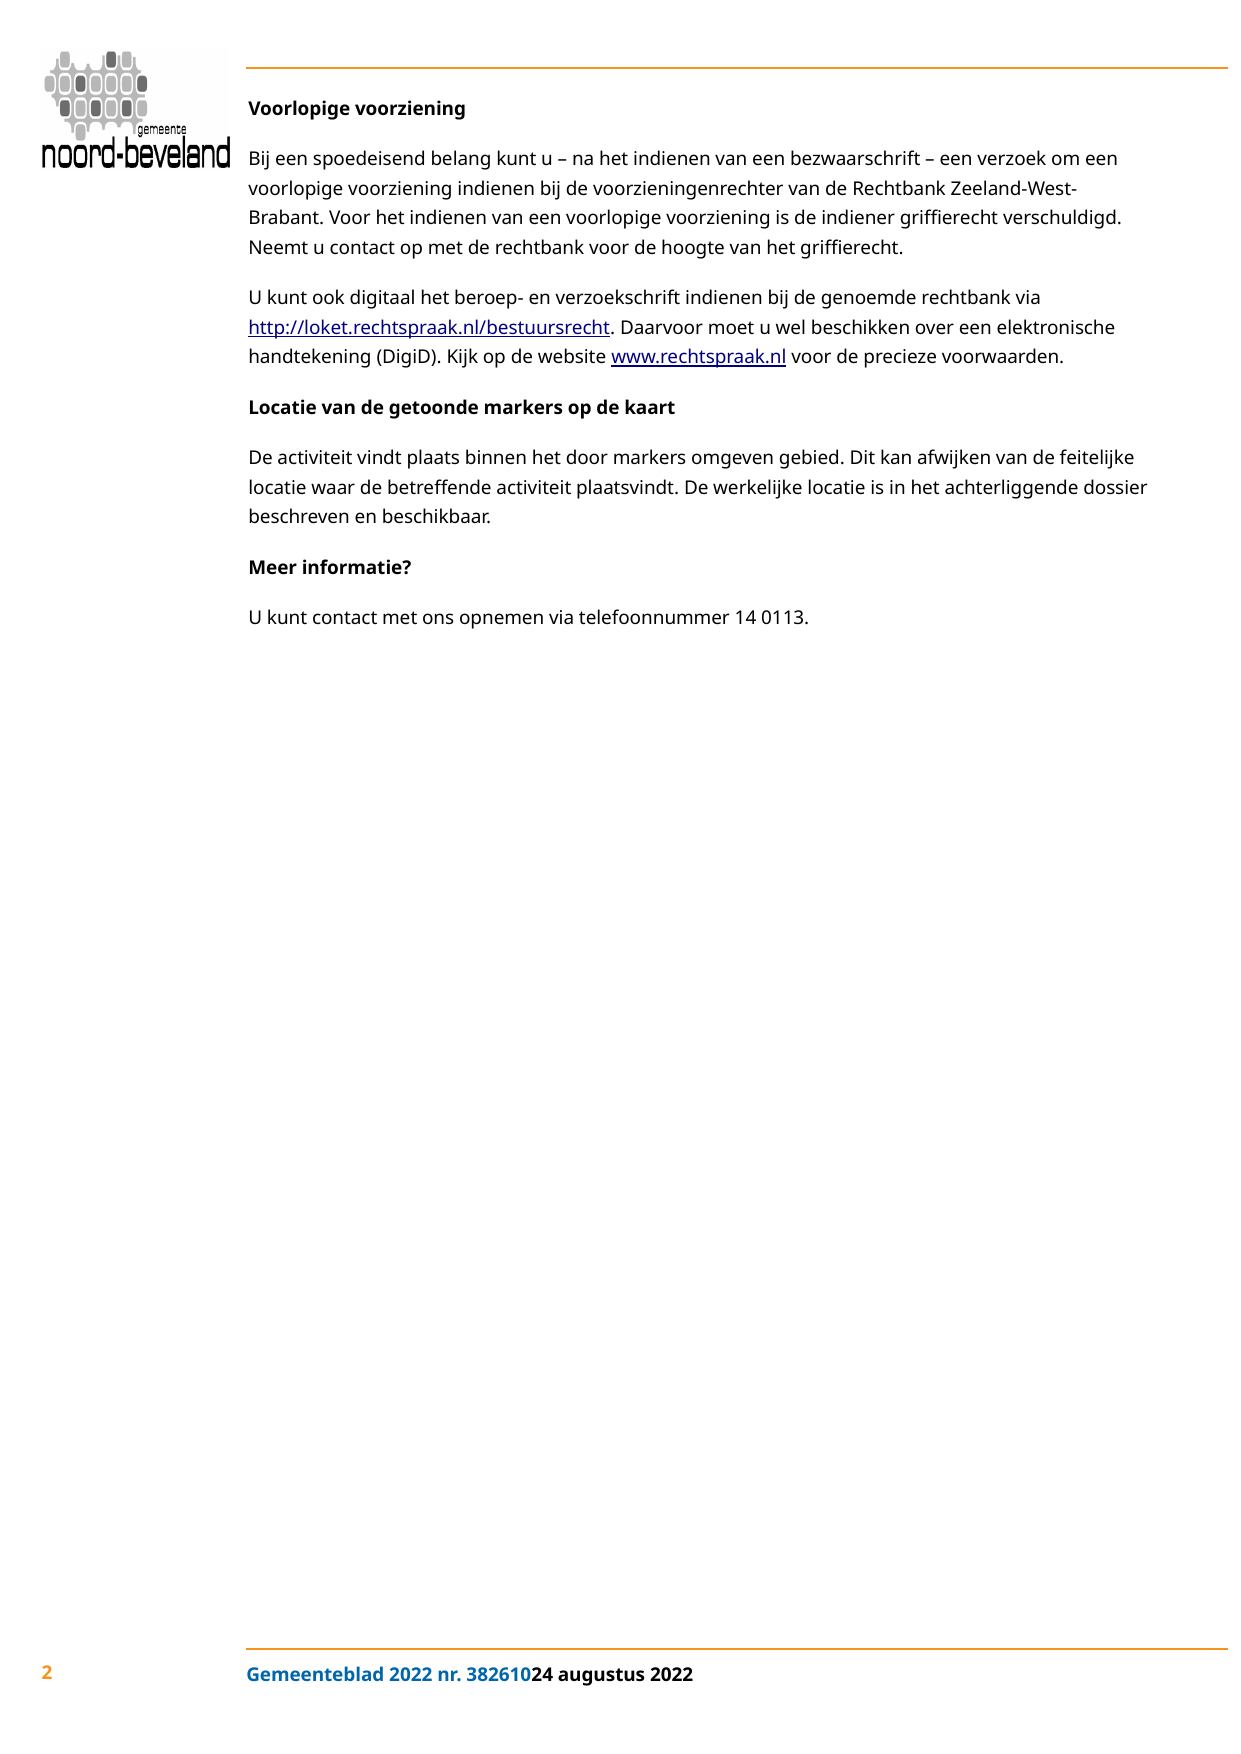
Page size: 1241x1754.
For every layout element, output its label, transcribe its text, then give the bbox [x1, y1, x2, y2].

text Voorlopige voorziening [248, 95, 1152, 121]
text Meer informatie? [248, 554, 1152, 580]
picture [41, 47, 231, 172]
text De activiteit vindt plaats binnen het door markers omgeven gebied. Dit kan afwijken van de feitelijke locatie waar de betreffende activiteit plaatsvindt. De werkelijke locatie is in het achterliggende dossier beschreven en beschikbaar. [248, 444, 1152, 529]
text Locatie van de getoonde markers op de kaart [248, 394, 1152, 420]
text U kunt ook digitaal het beroep- en verzoekschrift indienen bij de genoemde rechtbank via http://loket.rechtspraak.nl/bestuursrecht. Daarvoor moet u wel beschikken over een elektronische handtekening (DigiD). Kijk op de website www.rechtspraak.nl voor de precieze voorwaarden. [248, 284, 1152, 369]
text U kunt contact met ons opnemen via telefoonnummer 14 0113. [248, 604, 1152, 630]
text Bij een spoedeisend belang kunt u – na het indienen van een bezwaarschrift – een verzoek om een voorlopige voorziening indienen bij de voorzieningenrechter van de Rechtbank Zeeland-West-Brabant. Voor het indienen van een voorlopige voorziening is de indiener griffierecht verschuldigd. Neemt u contact op met de rechtbank voor de hoogte van het griffierecht. [248, 145, 1152, 260]
